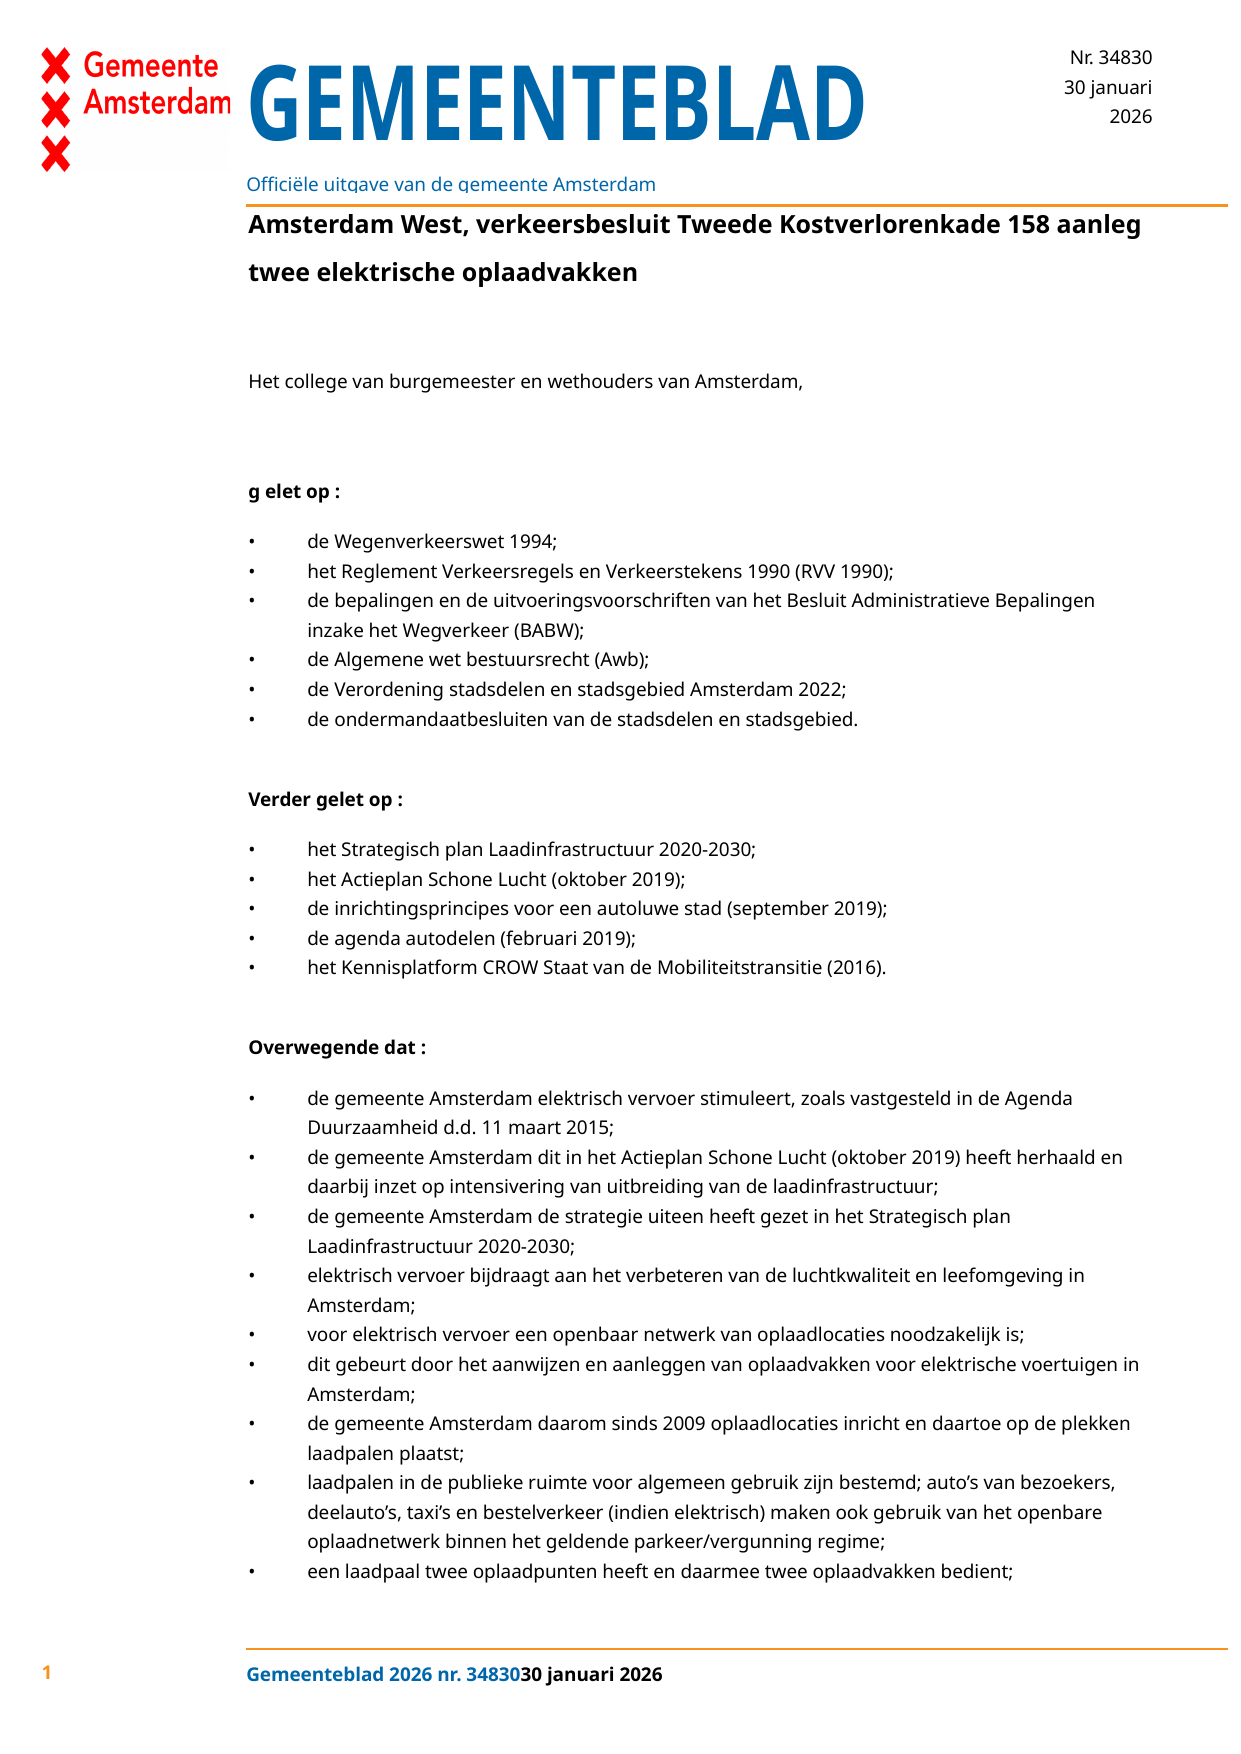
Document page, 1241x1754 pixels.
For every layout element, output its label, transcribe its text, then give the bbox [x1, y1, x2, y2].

list de Wegenverkeerswet 1994; [248, 528, 1152, 554]
text Verder gelet op : [248, 786, 1152, 811]
list een laadpaal twee oplaadpunten heeft en daarmee twee oplaadvakken bedient; [248, 1558, 1152, 1584]
list de gemeente Amsterdam elektrisch vervoer stimuleert, zoals vastgesteld in de Agenda Duurzaamheid d.d. 11 maart 2015; [248, 1085, 1152, 1140]
list de gemeente Amsterdam de strategie uiteen heeft gezet in het Strategisch plan Laadinfrastructuur 2020-2030; [248, 1203, 1152, 1258]
list elektrisch vervoer bijdraagt aan het verbeteren van de luchtkwaliteit en leefomgeving in Amsterdam; [248, 1262, 1152, 1318]
list de ondermandaatbesluiten van de stadsdelen en stadsgebied. [248, 706, 1152, 731]
list het Actieplan Schone Lucht (oktober 2019); [248, 866, 1152, 891]
list laadpalen in de publieke ruimte voor algemeen gebruik zijn bestemd; auto’s van bezoekers, deelauto’s, taxi’s en bestelverkeer (indien elektrisch) maken ook gebruik van het openbare oplaadnetwerk binnen het geldende parkeer/vergunning regime; [248, 1469, 1152, 1554]
list de Algemene wet bestuursrecht (Awb); [248, 647, 1152, 672]
text Amsterdam West, verkeersbesluit Tweede Kostverlorenkade 158 aanleg twee elektrische oplaadvakken [248, 207, 1152, 288]
text g elet op : [248, 478, 1152, 503]
list dit gebeurt door het aanwijzen en aanleggen van oplaadvakken voor elektrische voertuigen in Amsterdam; [248, 1351, 1152, 1406]
list de agenda autodelen (februari 2019); [248, 925, 1152, 951]
picture [41, 47, 231, 172]
list de gemeente Amsterdam dit in het Actieplan Schone Lucht (oktober 2019) heeft herhaald en daarbij inzet op intensivering van uitbreiding van de laadinfrastructuur; [248, 1144, 1152, 1199]
text Het college van burgemeester en wethouders van Amsterdam, [248, 368, 1152, 394]
list het Reglement Verkeersregels en Verkeerstekens 1990 (RVV 1990); [248, 558, 1152, 583]
list de inrichtingsprincipes voor een autoluwe stad (september 2019); [248, 895, 1152, 921]
text Overwegende dat : [248, 1034, 1152, 1060]
list de Verordening stadsdelen en stadsgebied Amsterdam 2022; [248, 676, 1152, 702]
list de gemeente Amsterdam daarom sinds 2009 oplaadlocaties inricht en daartoe op de plekken laadpalen plaatst; [248, 1410, 1152, 1466]
list voor elektrisch vervoer een openbaar netwerk van oplaadlocaties noodzakelijk is; [248, 1322, 1152, 1347]
list het Kennisplatform CROW Staat van de Mobiliteitstransitie (2016). [248, 954, 1152, 980]
list het Strategisch plan Laadinfrastructuur 2020-2030; [248, 836, 1152, 862]
list de bepalingen en de uitvoeringsvoorschriften van het Besluit Administratieve Bepalingen inzake het Wegverkeer (BABW); [248, 587, 1152, 643]
